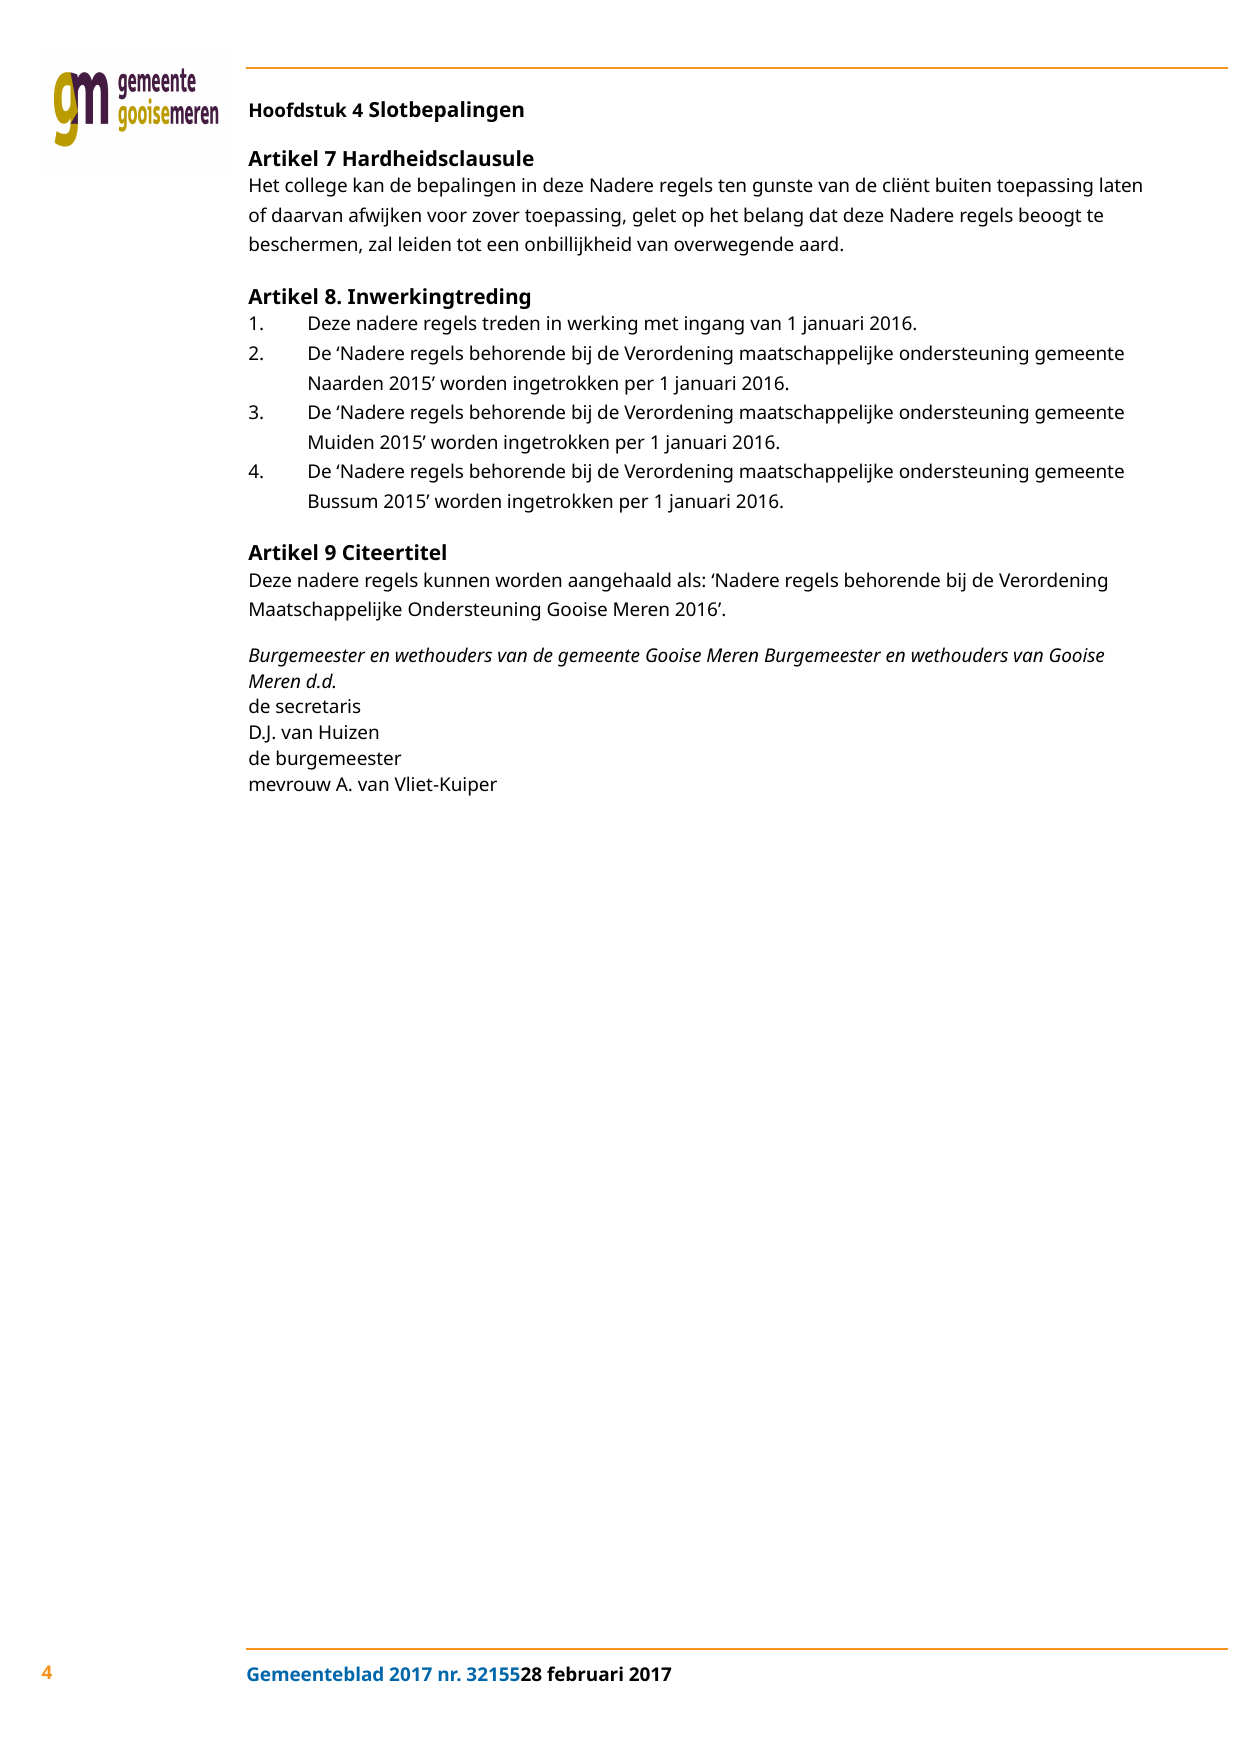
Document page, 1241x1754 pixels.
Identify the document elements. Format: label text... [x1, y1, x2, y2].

text mevrouw A. van Vliet-Kuiper [248, 771, 1152, 796]
text Deze nadere regels kunnen worden aangehaald als: ‘Nadere regels behorende bij de Verordening Maatschappelijke Ondersteuning Gooise Meren 2016’. [248, 567, 1152, 622]
text Hoofdstuk 4 Slotbepalingen [248, 95, 1152, 123]
list De ‘Nadere regels behorende bij de Verordening maatschappelijke ondersteuning gemeente Naarden 2015’ worden ingetrokken per 1 januari 2016. [248, 340, 1152, 395]
text de secretaris [248, 693, 1152, 719]
text Artikel 8. Inwerkingtreding [248, 282, 1152, 311]
list De ‘Nadere regels behorende bij de Verordening maatschappelijke ondersteuning gemeente Bussum 2015’ worden ingetrokken per 1 januari 2016. [248, 458, 1152, 514]
list De ‘Nadere regels behorende bij de Verordening maatschappelijke ondersteuning gemeente Muiden 2015’ worden ingetrokken per 1 januari 2016. [248, 399, 1152, 454]
text de burgemeester [248, 745, 1152, 771]
text Artikel 9 Citeertitel [248, 538, 1152, 567]
text Het college kan de bepalingen in deze Nadere regels ten gunste van de cliënt buiten toepassing laten of daarvan afwijken voor zover toepassing, gelet op het belang dat deze Nadere regels beoogt te beschermen, zal leiden tot een onbillijkheid van overwegende aard. [248, 172, 1152, 257]
list Deze nadere regels treden in werking met ingang van 1 januari 2016. [248, 311, 1152, 336]
text Burgemeester en wethouders van de gemeente Gooise Meren Burgemeester en wethouders van Gooise Meren d.d. [248, 642, 1152, 693]
text Artikel 7 Hardheidsclausule [248, 144, 1152, 172]
text D.J. van Huizen [248, 719, 1152, 745]
picture [41, 47, 231, 172]
